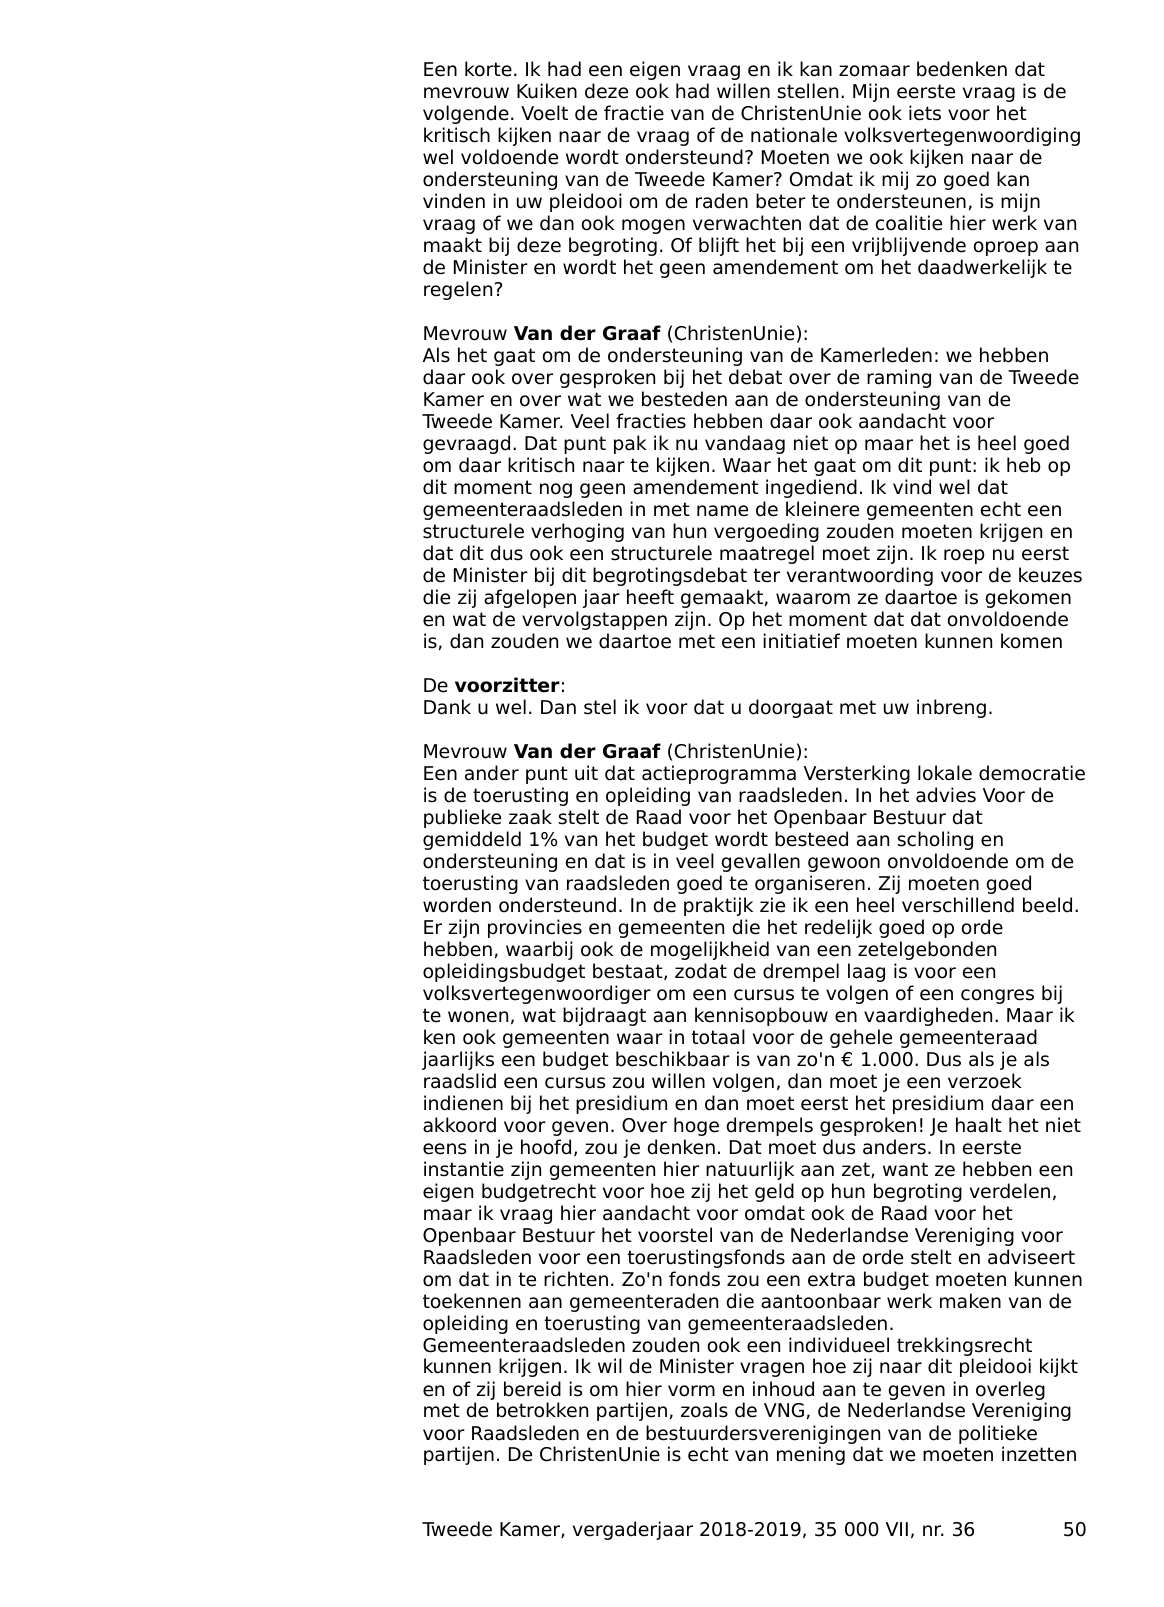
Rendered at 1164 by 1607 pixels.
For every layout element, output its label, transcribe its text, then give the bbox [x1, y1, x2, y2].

text Mevrouw Van der Graaf (ChristenUnie): [422, 323, 1087, 345]
text De voorzitter: [422, 675, 1087, 697]
text Als het gaat om de ondersteuning van de Kamerleden: we hebben daar ook over gesproken bij het debat over de raming van de Tweede Kamer en over wat we besteden aan de ondersteuning van de Tweede Kamer. Veel fracties hebben daar ook aandacht voor gevraagd. Dat punt pak ik nu vandaag niet op maar het is heel goed om daar kritisch naar te kijken. Waar het gaat om dit punt: ik heb op dit moment nog geen amendement ingediend. Ik vind wel dat gemeenteraadsleden in met name de kleinere gemeenten echt een structurele verhoging van hun vergoeding zouden moeten krijgen en dat dit dus ook een structurele maatregel moet zijn. Ik roep nu eerst de Minister bij dit begrotingsdebat ter verantwoording voor de keuzes die zij afgelopen jaar heeft gemaakt, waarom ze daartoe is gekomen en wat de vervolgstappen zijn. Op het moment dat dat onvoldoende is, dan zouden we daartoe met een initiatief moeten kunnen komen [422, 345, 1087, 653]
text Een korte. Ik had een eigen vraag en ik kan zomaar bedenken dat mevrouw Kuiken deze ook had willen stellen. Mijn eerste vraag is de volgende. Voelt de fractie van de ChristenUnie ook iets voor het kritisch kijken naar de vraag of de nationale volksvertegenwoordiging wel voldoende wordt ondersteund? Moeten we ook kijken naar de ondersteuning van de Tweede Kamer? Omdat ik mij zo goed kan vinden in uw pleidooi om de raden beter te ondersteunen, is mijn vraag of we dan ook mogen verwachten dat de coalitie hier werk van maakt bij deze begroting. Of blijft het bij een vrijblijvende oproep aan de Minister en wordt het geen amendement om het daadwerkelijk te regelen? [422, 59, 1087, 301]
text Mevrouw Van der Graaf (ChristenUnie): [422, 741, 1087, 763]
text Een ander punt uit dat actieprogramma Versterking lokale democratie is de toerusting en opleiding van raadsleden. In het advies Voor de publieke zaak stelt de Raad voor het Openbaar Bestuur dat gemiddeld 1% van het budget wordt besteed aan scholing en ondersteuning en dat is in veel gevallen gewoon onvoldoende om de toerusting van raadsleden goed te organiseren. Zij moeten goed worden ondersteund. In de praktijk zie ik een heel verschillend beeld. Er zijn provincies en gemeenten die het redelijk goed op orde hebben, waarbij ook de mogelijkheid van een zetelgebonden opleidingsbudget bestaat, zodat de drempel laag is voor een volksvertegenwoordiger om een cursus te volgen of een congres bij te wonen, wat bijdraagt aan kennisopbouw en vaardigheden. Maar ik ken ook gemeenten waar in totaal voor de gehele gemeenteraad jaarlijks een budget beschikbaar is van zo'n € 1.000. Dus als je als raadslid een cursus zou willen volgen, dan moet je een verzoek indienen bij het presidium en dan moet eerst het presidium daar een akkoord voor geven. Over hoge drempels gesproken! Je haalt het niet eens in je hoofd, zou je denken. Dat moet dus anders. In eerste instantie zijn gemeenten hier natuurlijk aan zet, want ze hebben een eigen budgetrecht voor hoe zij het geld op hun begroting verdelen, maar ik vraag hier aandacht voor omdat ook de Raad voor het Openbaar Bestuur het voorstel van de Nederlandse Vereniging voor Raadsleden voor een toerustingsfonds aan de orde stelt en adviseert om dat in te richten. Zo'n fonds zou een extra budget moeten kunnen toekennen aan gemeenteraden die aantoonbaar werk maken van de opleiding en toerusting van gemeenteraadsleden. Gemeenteraadsleden zouden ook een individueel trekkingsrecht kunnen krijgen. Ik wil de Minister vragen hoe zij naar dit pleidooi kijkt en of zij bereid is om hier vorm en inhoud aan te geven in overleg met de betrokken partijen, zoals de VNG, de Nederlandse Vereniging voor Raadsleden en de bestuurdersverenigingen van de politieke partijen. De ChristenUnie is echt van mening dat we moeten inzetten [422, 763, 1087, 1466]
text Dank u wel. Dan stel ik voor dat u doorgaat met uw inbreng. [422, 697, 1087, 719]
